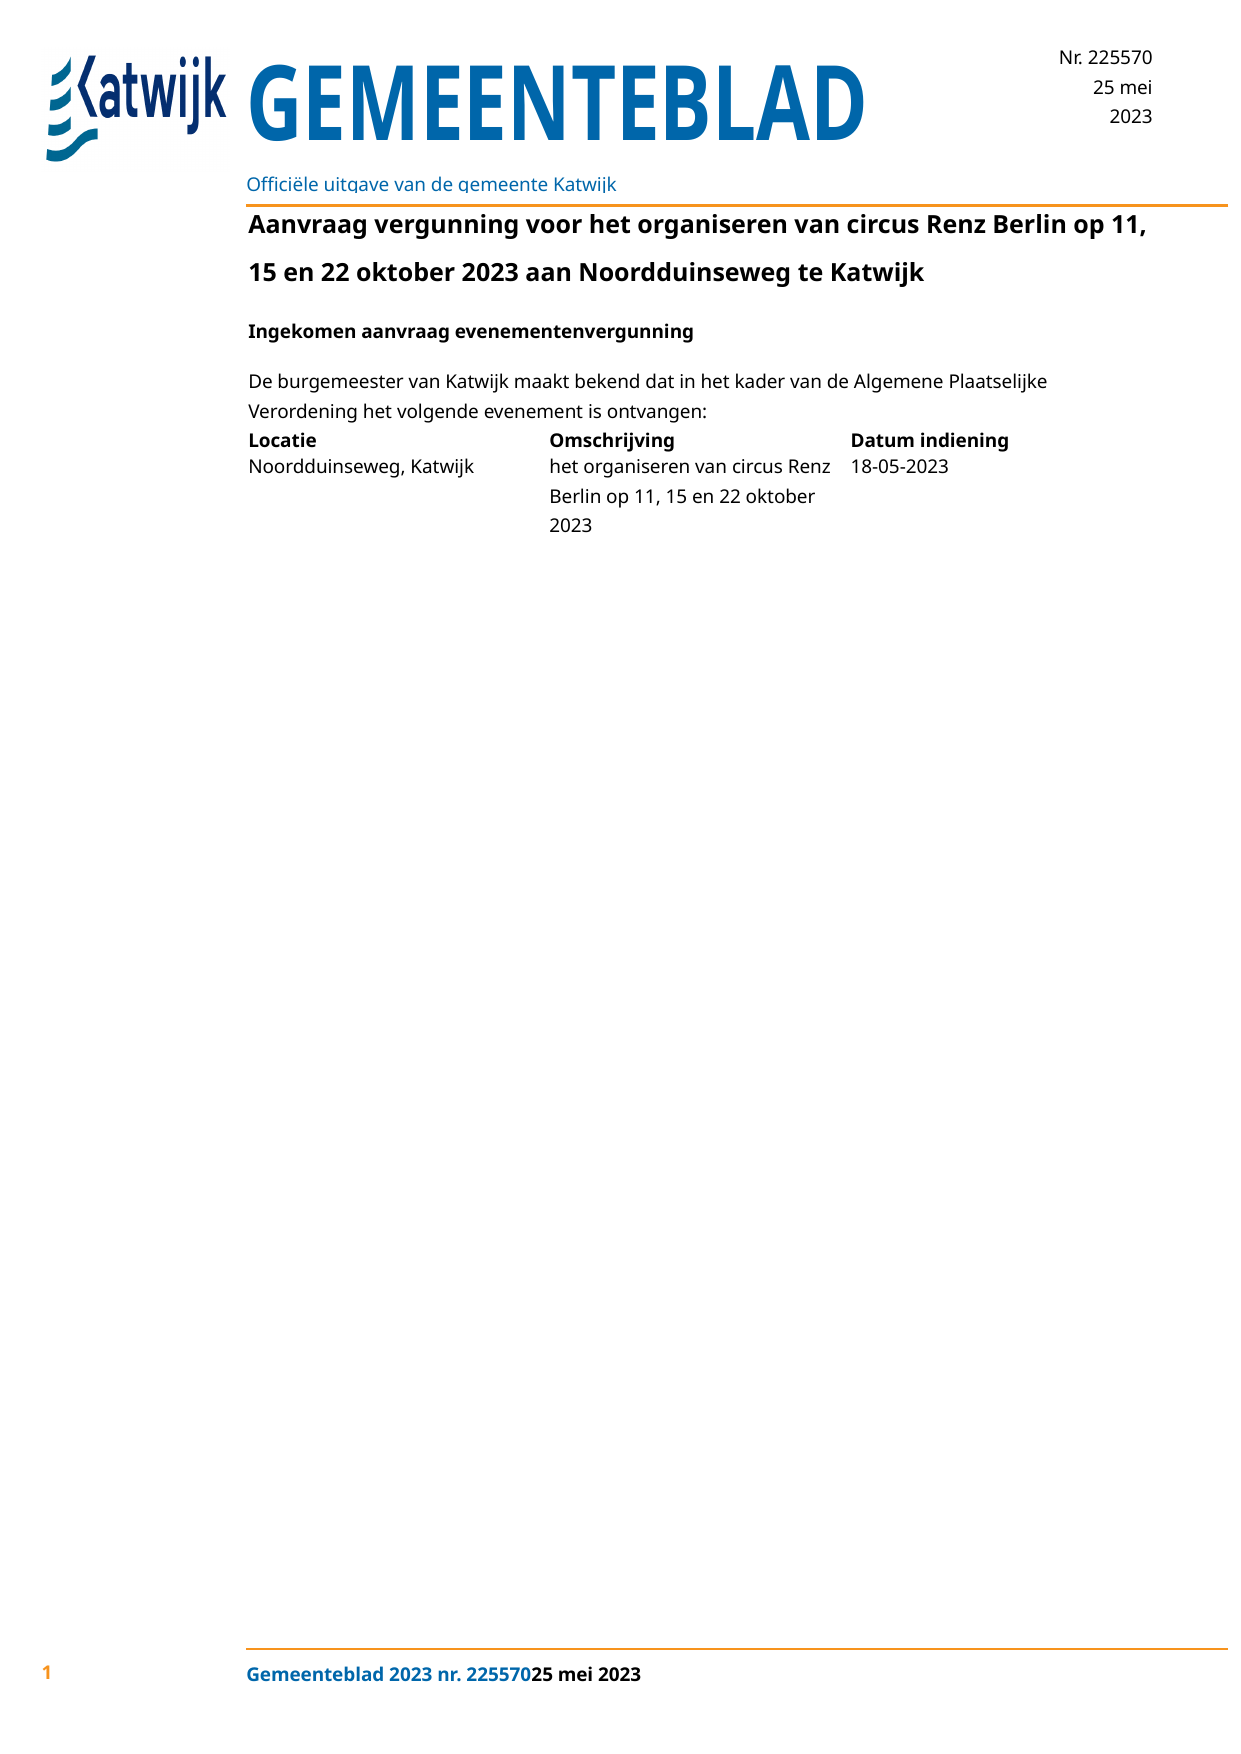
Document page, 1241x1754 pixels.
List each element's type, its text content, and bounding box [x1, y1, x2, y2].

text Aanvraag vergunning voor het organiseren van circus Renz Berlin op 11, 15 en 22 oktober 2023 aan Noordduinseweg te Katwijk [248, 207, 1152, 288]
table_header Datum indiening [850, 428, 1152, 453]
table_header Omschrijving [549, 428, 850, 453]
text De burgemeester van Katwijk maakt bekend dat in het kader van de Algemene Plaatselijke Verordening het volgende evenement is ontvangen: [248, 368, 1152, 424]
table_cell Noordduinseweg, Katwijk [248, 453, 549, 538]
table_cell 18-05-2023 [850, 453, 1152, 538]
table_header Locatie [248, 428, 549, 453]
picture [41, 47, 231, 172]
text Ingekomen aanvraag evenementenvergunning [248, 318, 1152, 344]
table_cell het organiseren van circus Renz Berlin op 11, 15 en 22 oktober 2023 [549, 453, 850, 538]
